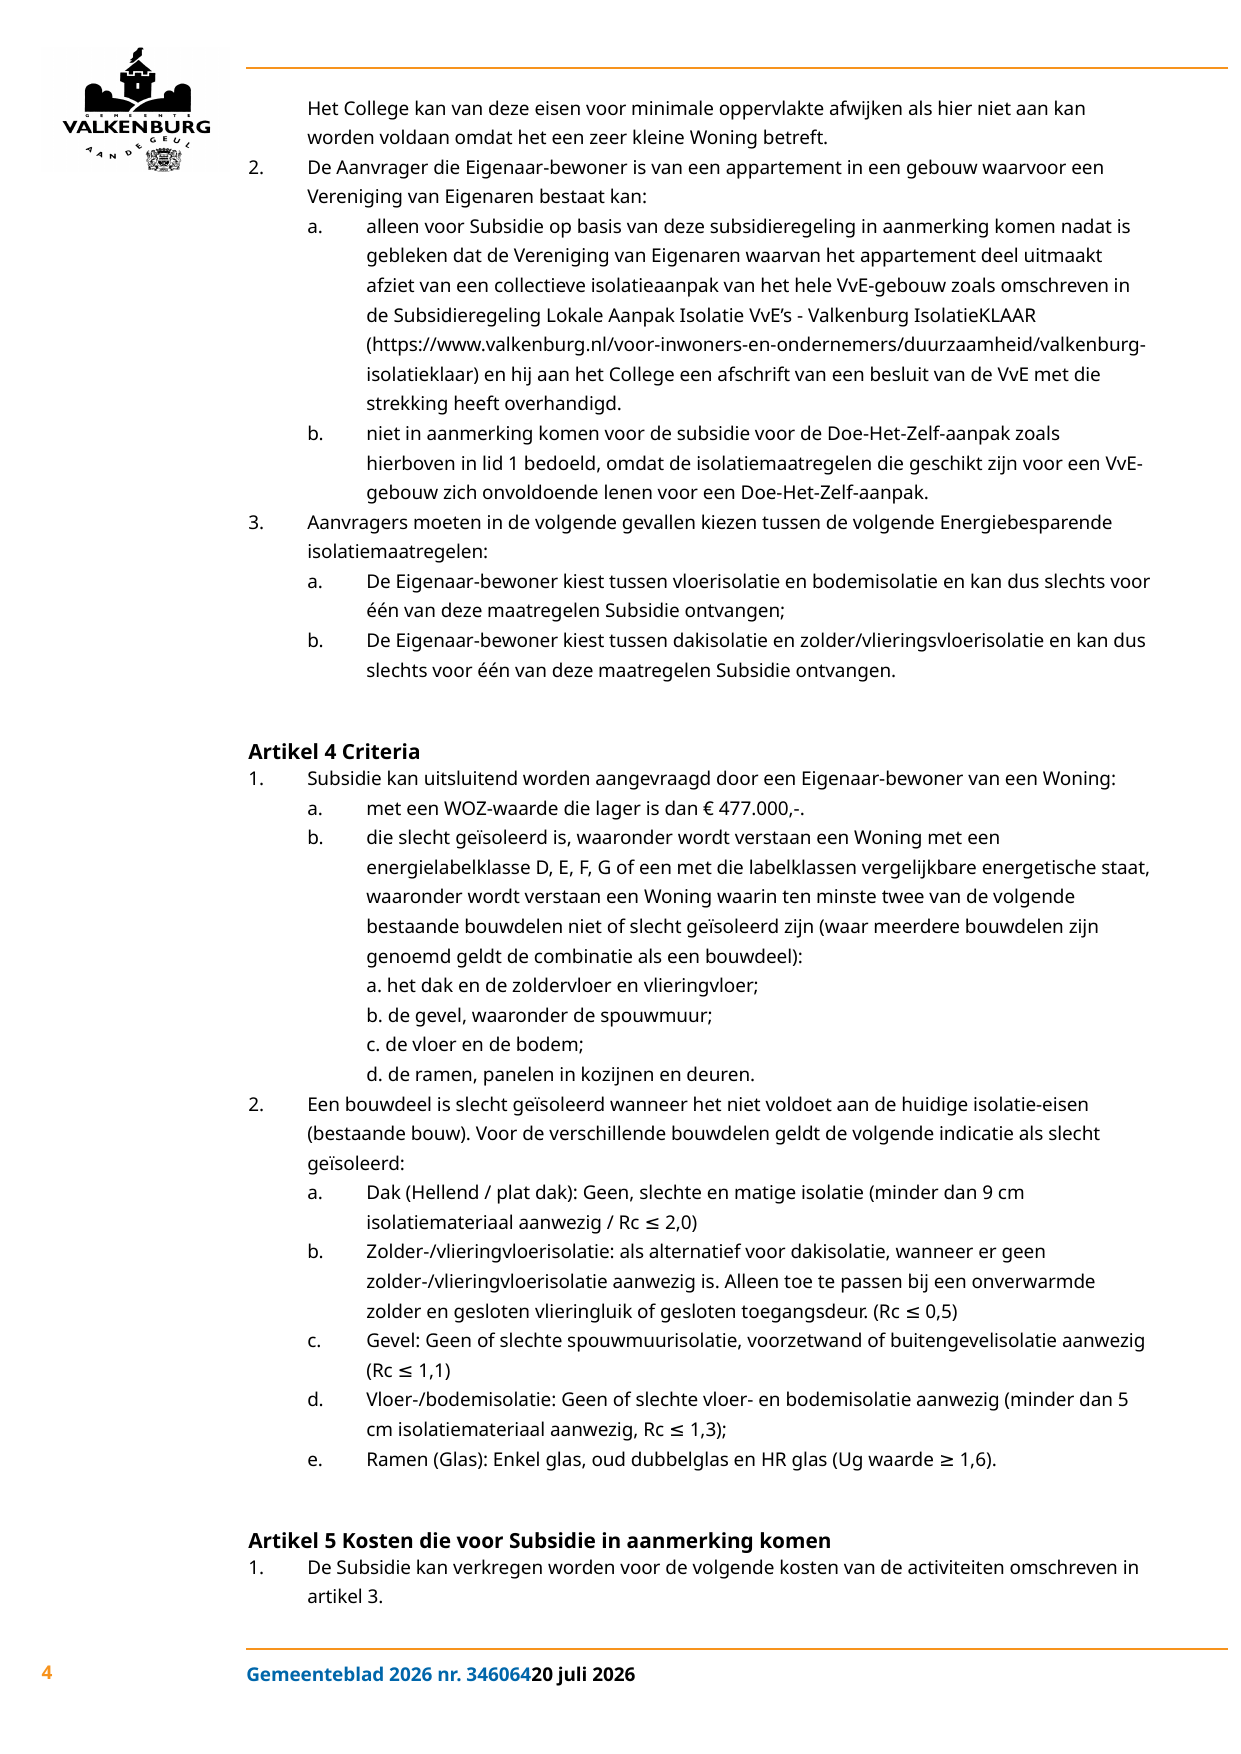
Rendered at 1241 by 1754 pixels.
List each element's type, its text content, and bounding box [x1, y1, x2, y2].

list niet in aanmerking komen voor de subsidie voor de Doe-Het-Zelf-aanpak zoals hierboven in lid 1 bedoeld, omdat de isolatiemaatregelen die geschikt zijn voor een VvE-gebouw zich onvoldoende lenen voor een Doe-Het-Zelf-aanpak. [307, 420, 1152, 505]
list Het College kan van deze eisen voor minimale oppervlakte afwijken als hier niet aan kan worden voldaan omdat het een zeer kleine Woning betreft. [248, 95, 1152, 150]
text Artikel 5 Kosten die voor Subsidie in aanmerking komen [248, 1526, 1152, 1554]
picture [41, 47, 231, 172]
list Dak (Hellend / plat dak): Geen, slechte en matige isolatie (minder dan 9 cm isolatiemateriaal aanwezig / Rc ≤ 2,0) [307, 1179, 1152, 1235]
list Gevel: Geen of slechte spouwmuurisolatie, voorzetwand of buitengevelisolatie aanwezig (Rc ≤ 1,1) [307, 1327, 1152, 1383]
list Aanvragers moeten in de volgende gevallen kiezen tussen de volgende Energiebesparende isolatiemaatregelen: [248, 509, 1152, 564]
list Subsidie kan uitsluitend worden aangevraagd door een Eigenaar-bewoner van een Woning: [248, 765, 1152, 791]
text Artikel 4 Criteria [248, 737, 1152, 765]
list c. de vloer en de bodem; [307, 1032, 1152, 1057]
list met een WOZ-waarde die lager is dan € 477.000,-. [307, 795, 1152, 821]
list a. het dak en de zoldervloer en vlieringvloer; [307, 972, 1152, 998]
list De Eigenaar-bewoner kiest tussen vloerisolatie en bodemisolatie en kan dus slechts voor één van deze maatregelen Subsidie ontvangen; [307, 568, 1152, 623]
list De Subsidie kan verkregen worden voor de volgende kosten van de activiteiten omschreven in artikel 3. [248, 1554, 1152, 1609]
list De Eigenaar-bewoner kiest tussen dakisolatie en zolder/vlieringsvloerisolatie en kan dus slechts voor één van deze maatregelen Subsidie ontvangen. [307, 627, 1152, 683]
list d. de ramen, panelen in kozijnen en deuren. [307, 1061, 1152, 1087]
list alleen voor Subsidie op basis van deze subsidieregeling in aanmerking komen nadat is gebleken dat de Vereniging van Eigenaren waarvan het appartement deel uitmaakt afziet van een collectieve isolatieaanpak van het hele VvE-gebouw zoals omschreven in de Subsidieregeling Lokale Aanpak Isolatie VvE’s - Valkenburg IsolatieKLAAR (https://www.valkenburg.nl/voor-inwoners-en-ondernemers/duurzaamheid/valkenburg-isolatieklaar) en hij aan het College een afschrift van een besluit van de VvE met die strekking heeft overhandigd. [307, 213, 1152, 416]
list Zolder-/vlieringvloerisolatie: als alternatief voor dakisolatie, wanneer er geen zolder-/vlieringvloerisolatie aanwezig is. Alleen toe te passen bij een onverwarmde zolder en gesloten vlieringluik of gesloten toegangsdeur. (Rc ≤ 0,5) [307, 1239, 1152, 1323]
list De Aanvrager die Eigenaar-bewoner is van een appartement in een gebouw waarvoor een Vereniging van Eigenaren bestaat kan: [248, 154, 1152, 209]
list Ramen (Glas): Enkel glas, oud dubbelglas en HR glas (Ug waarde ≥ 1,6). [307, 1446, 1152, 1471]
list Een bouwdeel is slecht geïsoleerd wanneer het niet voldoet aan de huidige isolatie-eisen (bestaande bouw). Voor de verschillende bouwdelen geldt de volgende indicatie als slecht geïsoleerd: [248, 1091, 1152, 1176]
list Vloer-/bodemisolatie: Geen of slechte vloer- en bodemisolatie aanwezig (minder dan 5 cm isolatiemateriaal aanwezig, Rc ≤ 1,3); [307, 1387, 1152, 1442]
list b. de gevel, waaronder de spouwmuur; [307, 1002, 1152, 1028]
list die slecht geïsoleerd is, waaronder wordt verstaan een Woning met een energielabelklasse D, E, F, G of een met die labelklassen vergelijkbare energetische staat, waaronder wordt verstaan een Woning waarin ten minste twee van de volgende bestaande bouwdelen niet of slecht geïsoleerd zijn (waar meerdere bouwdelen zijn genoemd geldt de combinatie als een bouwdeel): [307, 824, 1152, 968]
